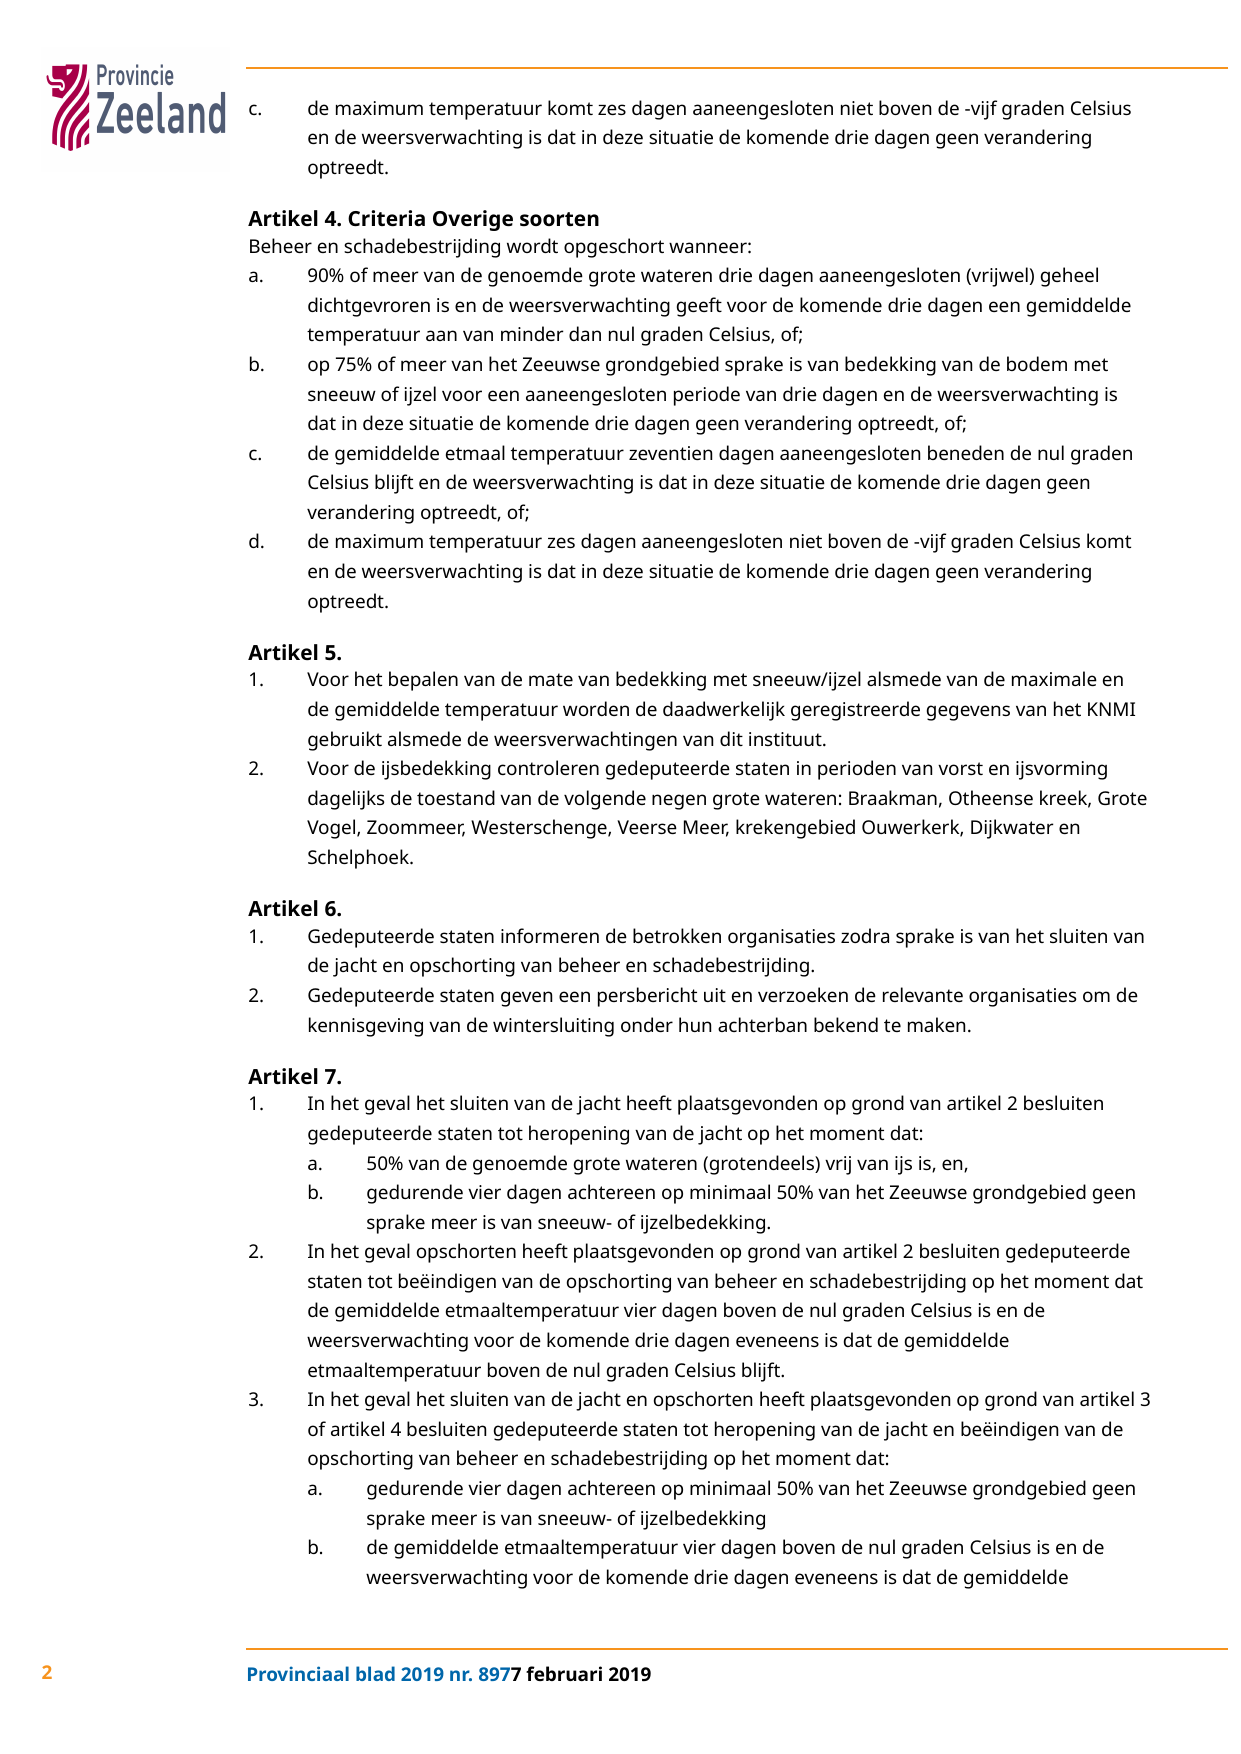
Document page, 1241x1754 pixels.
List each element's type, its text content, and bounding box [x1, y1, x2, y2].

text Artikel 4. Criteria Overige soorten [248, 204, 1152, 233]
list Gedeputeerde staten geven een persbericht uit en verzoeken de relevante organisaties om de kennisgeving van de wintersluiting onder hun achterban bekend te maken. [248, 982, 1152, 1037]
text Artikel 6. [248, 894, 1152, 923]
list gedurende vier dagen achtereen op minimaal 50% van het Zeeuwse grondgebied geen sprake meer is van sneeuw- of ijzelbedekking. [307, 1179, 1152, 1235]
list gedurende vier dagen achtereen op minimaal 50% van het Zeeuwse grondgebied geen sprake meer is van sneeuw- of ijzelbedekking [307, 1475, 1152, 1531]
list de maximum temperatuur zes dagen aaneengesloten niet boven de -vijf graden Celsius komt en de weersverwachting is dat in deze situatie de komende drie dagen geen verandering optreedt. [248, 529, 1152, 613]
list de maximum temperatuur komt zes dagen aaneengesloten niet boven de -vijf graden Celsius en de weersverwachting is dat in deze situatie de komende drie dagen geen verandering optreedt. [248, 95, 1152, 180]
list op 75% of meer van het Zeeuwse grondgebied sprake is van bedekking van de bodem met sneeuw of ijzel voor een aaneengesloten periode van drie dagen en de weersverwachting is dat in deze situatie de komende drie dagen geen verandering optreedt, of; [248, 351, 1152, 436]
list Gedeputeerde staten informeren de betrokken organisaties zodra sprake is van het sluiten van de jacht en opschorting van beheer en schadebestrijding. [248, 923, 1152, 978]
list In het geval het sluiten van de jacht heeft plaatsgevonden op grond van artikel 2 besluiten gedeputeerde staten tot heropening van de jacht op het moment dat: [248, 1091, 1152, 1146]
list Voor het bepalen van de mate van bedekking met sneeuw/ijzel alsmede van de maximale en de gemiddelde temperatuur worden de daadwerkelijk geregistreerde gegevens van het KNMI gebruikt alsmede de weersverwachtingen van dit instituut. [248, 667, 1152, 752]
list de gemiddelde etmaal temperatuur zeventien dagen aaneengesloten beneden de nul graden Celsius blijft en de weersverwachting is dat in deze situatie de komende drie dagen geen verandering optreedt, of; [248, 440, 1152, 525]
text Beheer en schadebestrijding wordt opgeschort wanneer: [248, 233, 1152, 258]
picture [41, 47, 231, 172]
text Artikel 7. [248, 1062, 1152, 1091]
list 90% of meer van de genoemde grote wateren drie dagen aaneengesloten (vrijwel) geheel dichtgevroren is en de weersverwachting geeft voor de komende drie dagen een gemiddelde temperatuur aan van minder dan nul graden Celsius, of; [248, 262, 1152, 347]
list 50% van de genoemde grote wateren (grotendeels) vrij van ijs is, en, [307, 1150, 1152, 1176]
list Voor de ijsbedekking controleren gedeputeerde staten in perioden van vorst en ijsvorming dagelijks de toestand van de volgende negen grote wateren: Braakman, Otheense kreek, Grote Vogel, Zoommeer, Westerschenge, Veerse Meer, krekengebied Ouwerkerk, Dijkwater en Schelphoek. [248, 755, 1152, 870]
list In het geval het sluiten van de jacht en opschorten heeft plaatsgevonden op grond van artikel 3 of artikel 4 besluiten gedeputeerde staten tot heropening van de jacht en beëindigen van de opschorting van beheer en schadebestrijding op het moment dat: [248, 1386, 1152, 1471]
list de gemiddelde etmaaltemperatuur vier dagen boven de nul graden Celsius is en de weersverwachting voor de komende drie dagen eveneens is dat de gemiddelde [307, 1534, 1152, 1590]
text Artikel 5. [248, 638, 1152, 667]
list In het geval opschorten heeft plaatsgevonden op grond van artikel 2 besluiten gedeputeerde staten tot beëindigen van de opschorting van beheer en schadebestrijding op het moment dat de gemiddelde etmaaltemperatuur vier dagen boven de nul graden Celsius is en de weersverwachting voor de komende drie dagen eveneens is dat de gemiddelde etmaaltemperatuur boven de nul graden Celsius blijft. [248, 1238, 1152, 1383]
